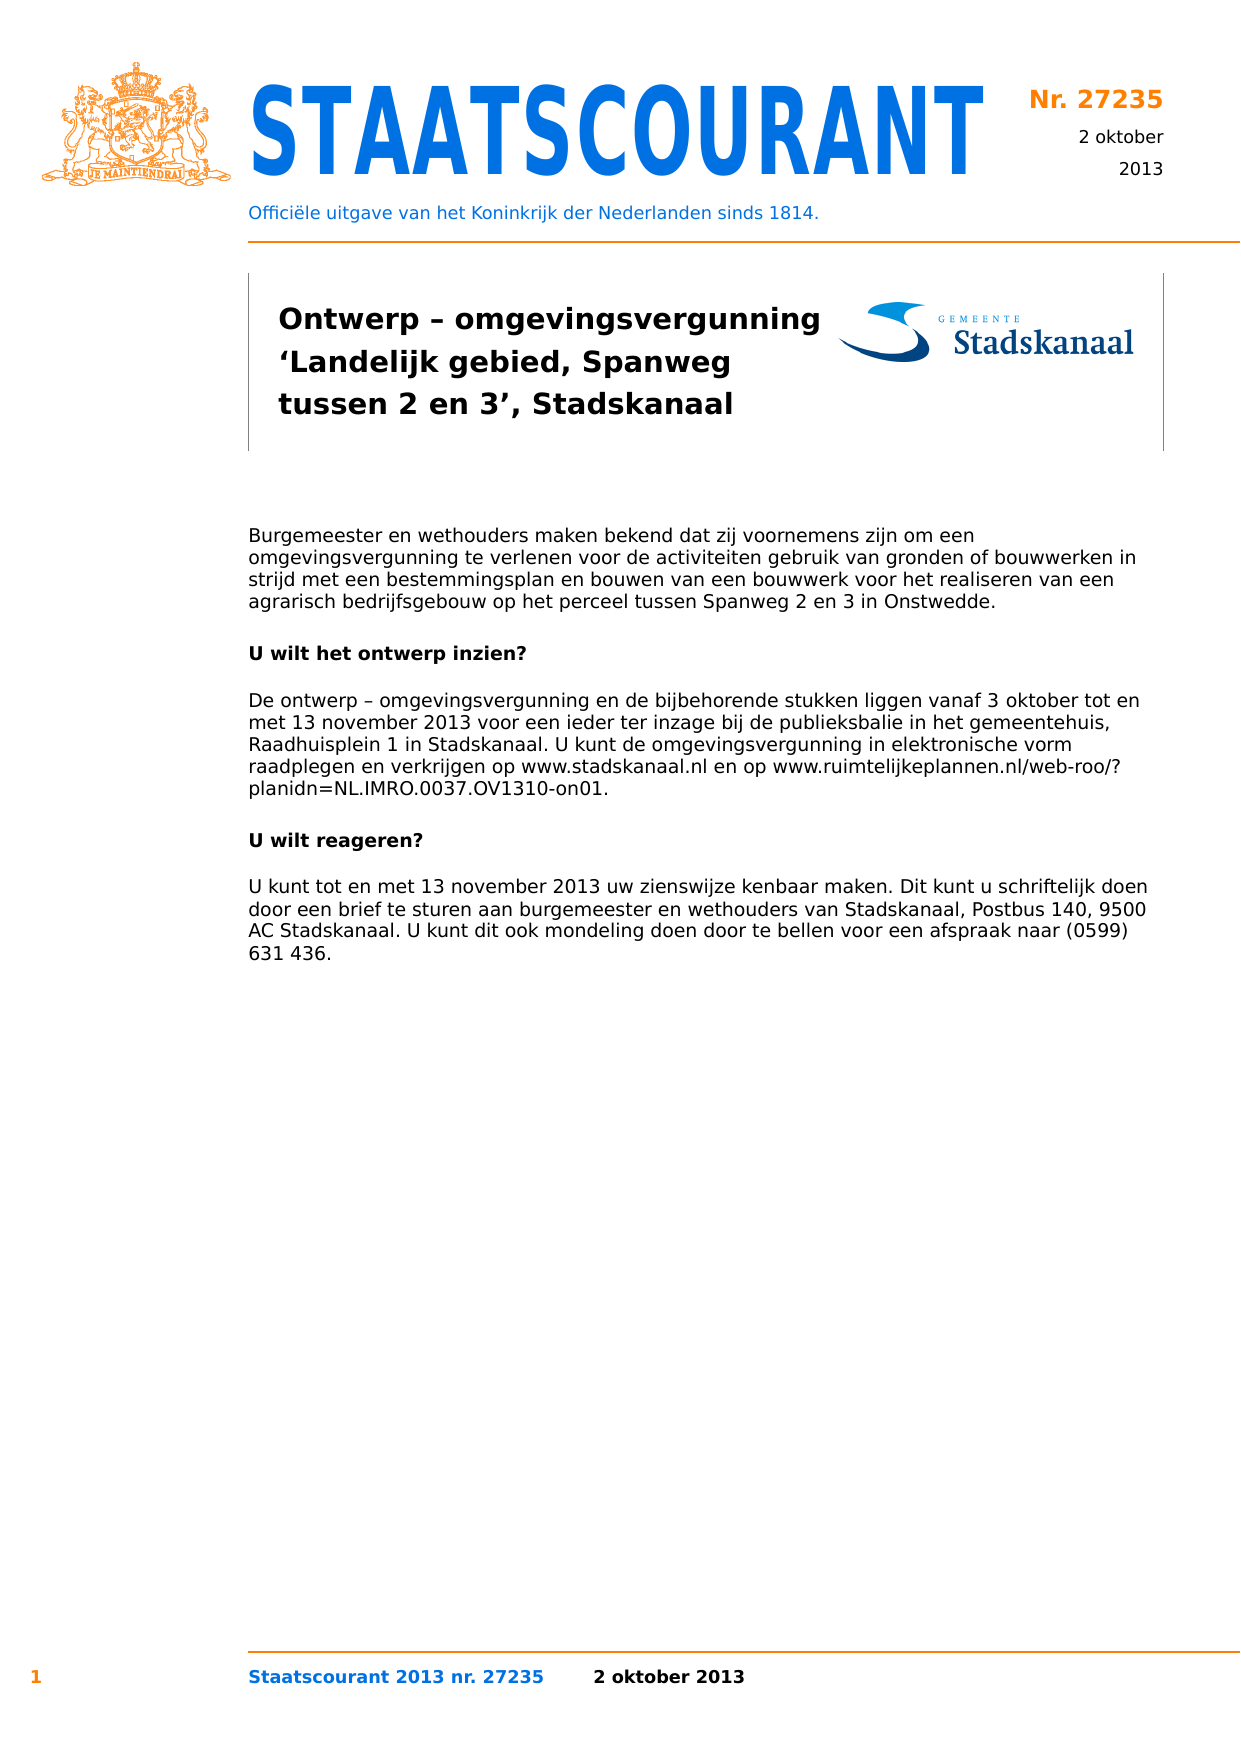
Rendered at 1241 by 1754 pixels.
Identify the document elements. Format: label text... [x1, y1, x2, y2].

table_cell 2013 [998, 153, 1240, 203]
text De ontwerp – omgevingsvergunning en de bijbehorende stukken liggen vanaf 3 oktober tot en met 13 november 2013 voor een ieder ter inzage bij de publieksbalie in het gemeentehuis, Raadhuisplein 1 in Stadskanaal. U kunt de omgevingsvergunning in elektronische vorm raadplegen en verkrijgen op www.stadskanaal.nl en op www.ruimtelijkeplannen.nl/web-roo/?planidn=NL.IMRO.0037.OV1310-on01. [248, 689, 1163, 799]
picture [41, 62, 231, 186]
subtitle U wilt het ontwerp inzien? [248, 643, 1163, 664]
text U kunt tot en met 13 november 2013 uw zienswijze kenbaar maken. Dit kunt u schriftelijk doen door een brief te sturen aan burgemeester en wethouders van Stadskanaal, Postbus 140, 9500 AC Stadskanaal. U kunt dit ook mondeling doen door te bellen voor een afspraak naar (0599) 631 436. [248, 876, 1163, 964]
table_header [25, 62, 248, 241]
table_header Nr. 27235 [998, 62, 1240, 121]
subtitle U wilt reageren? [248, 829, 1163, 851]
subtitle Ontwerp – omgevingsvergunning ‘Landelijk gebied, Spanweg tussen 2 en 3’, Stadskanaal [249, 273, 1163, 451]
text Burgemeester en wethouders maken bekend dat zij voornemens zijn om een omgevingsvergunning te verlenen voor de activiteiten gebruik van gronden of bouwwerken in strijd met een bestemmingsplan en bouwen van een bouwwerk voor het realiseren van een agrarisch bedrijfsgebouw op het perceel tussen Spanweg 2 en 3 in Onstwedde. [248, 525, 1163, 613]
picture [838, 302, 1134, 362]
table_cell 2 oktober [998, 121, 1240, 153]
table_cell Officiële uitgave van het Koninkrijk der Nederlanden sinds 1814. [248, 203, 1240, 241]
table_header STAATSCOURANT [248, 62, 998, 203]
